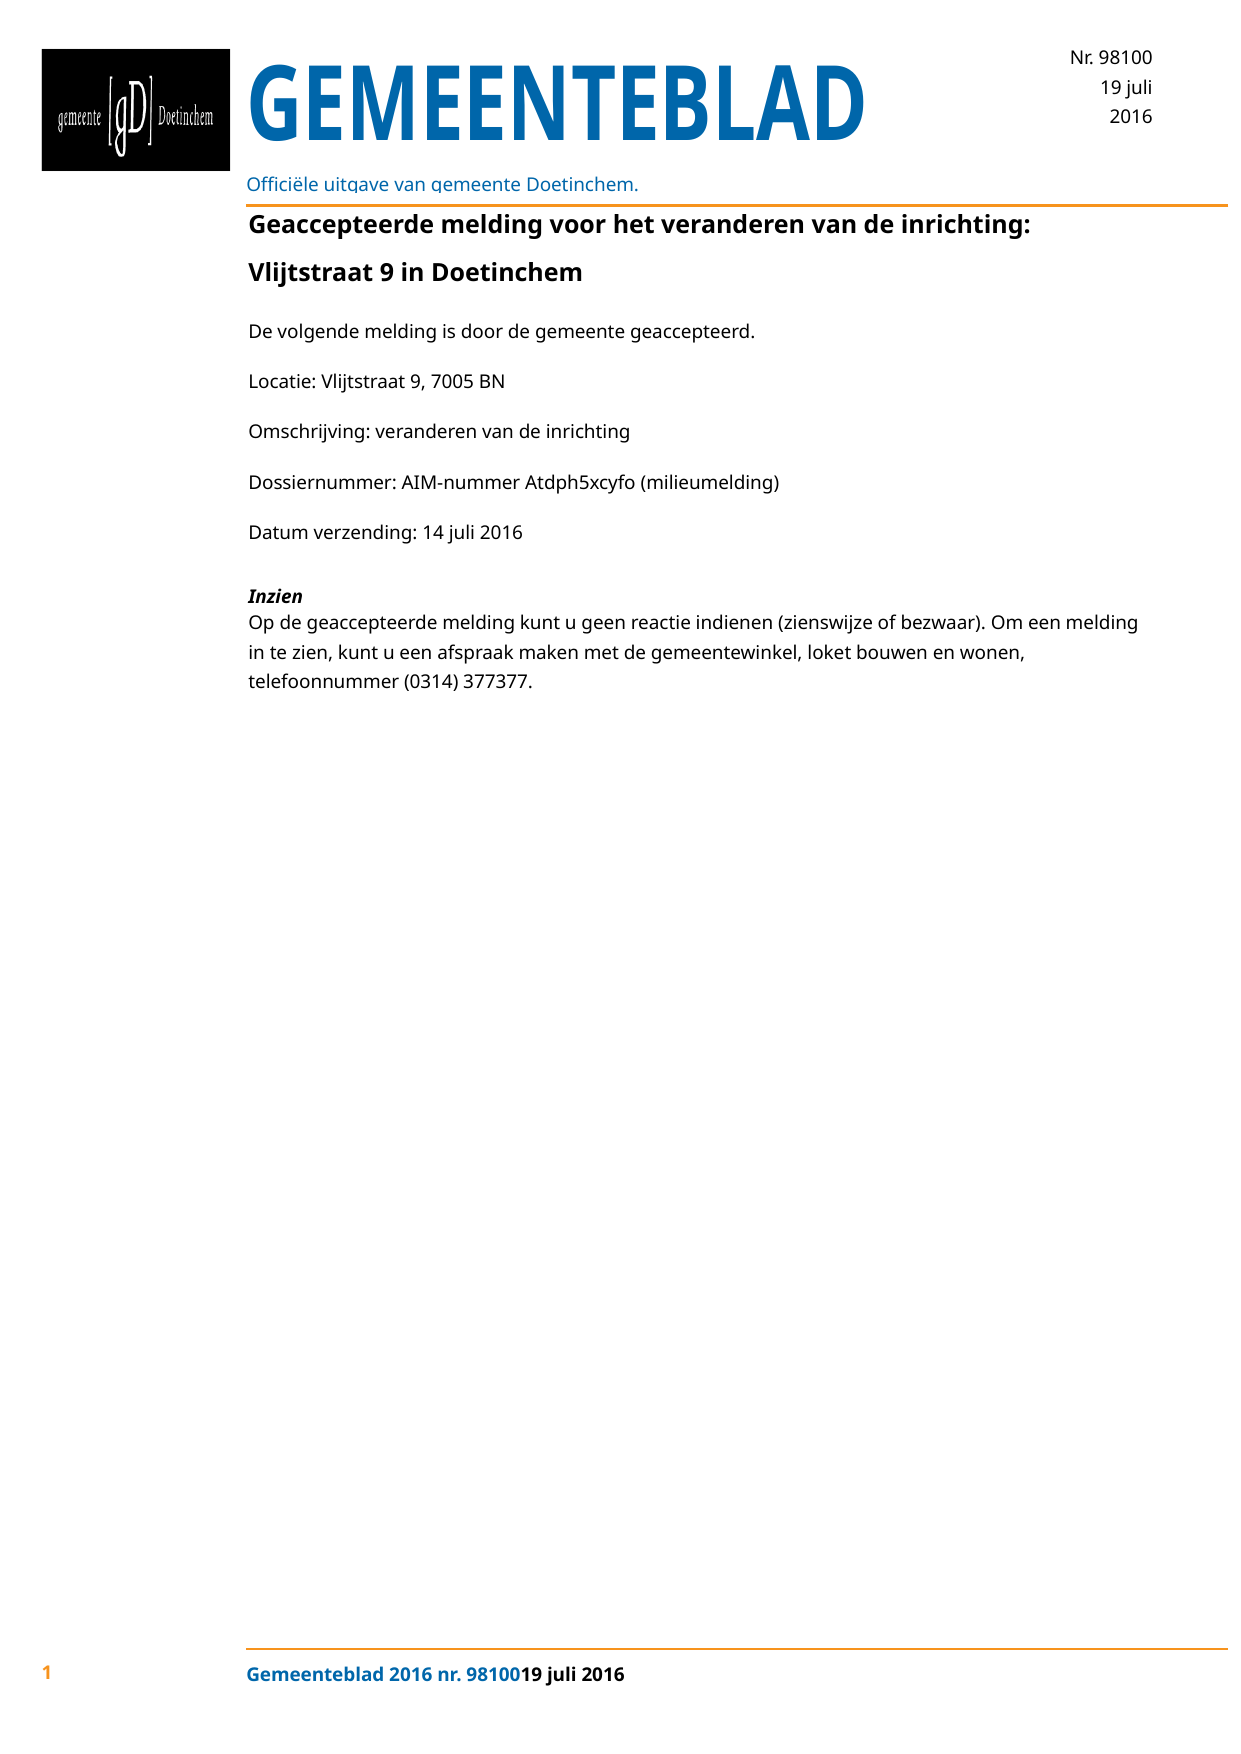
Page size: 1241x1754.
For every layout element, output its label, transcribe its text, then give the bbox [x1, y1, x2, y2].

text Datum verzending: 14 juli 2016 [248, 519, 1152, 545]
text Dossiernummer: AIM-nummer Atdph5xcyfo (milieumelding) [248, 469, 1152, 495]
text De volgende melding is door de gemeente geaccepteerd. [248, 318, 1152, 344]
text Op de geaccepteerde melding kunt u geen reactie indienen (zienswijze of bezwaar). Om een melding in te zien, kunt u een afspraak maken met de gemeentewinkel, loket bouwen en wonen, telefoonnummer (0314) 377377. [248, 609, 1152, 694]
text Locatie: Vlijtstraat 9, 7005 BN [248, 368, 1152, 394]
text Geaccepteerde melding voor het veranderen van de inrichting: Vlijtstraat 9 in Doetinchem [248, 207, 1152, 288]
text Omschrijving: veranderen van de inrichting [248, 419, 1152, 444]
picture [41, 47, 231, 172]
text Inzien [248, 583, 1152, 609]
